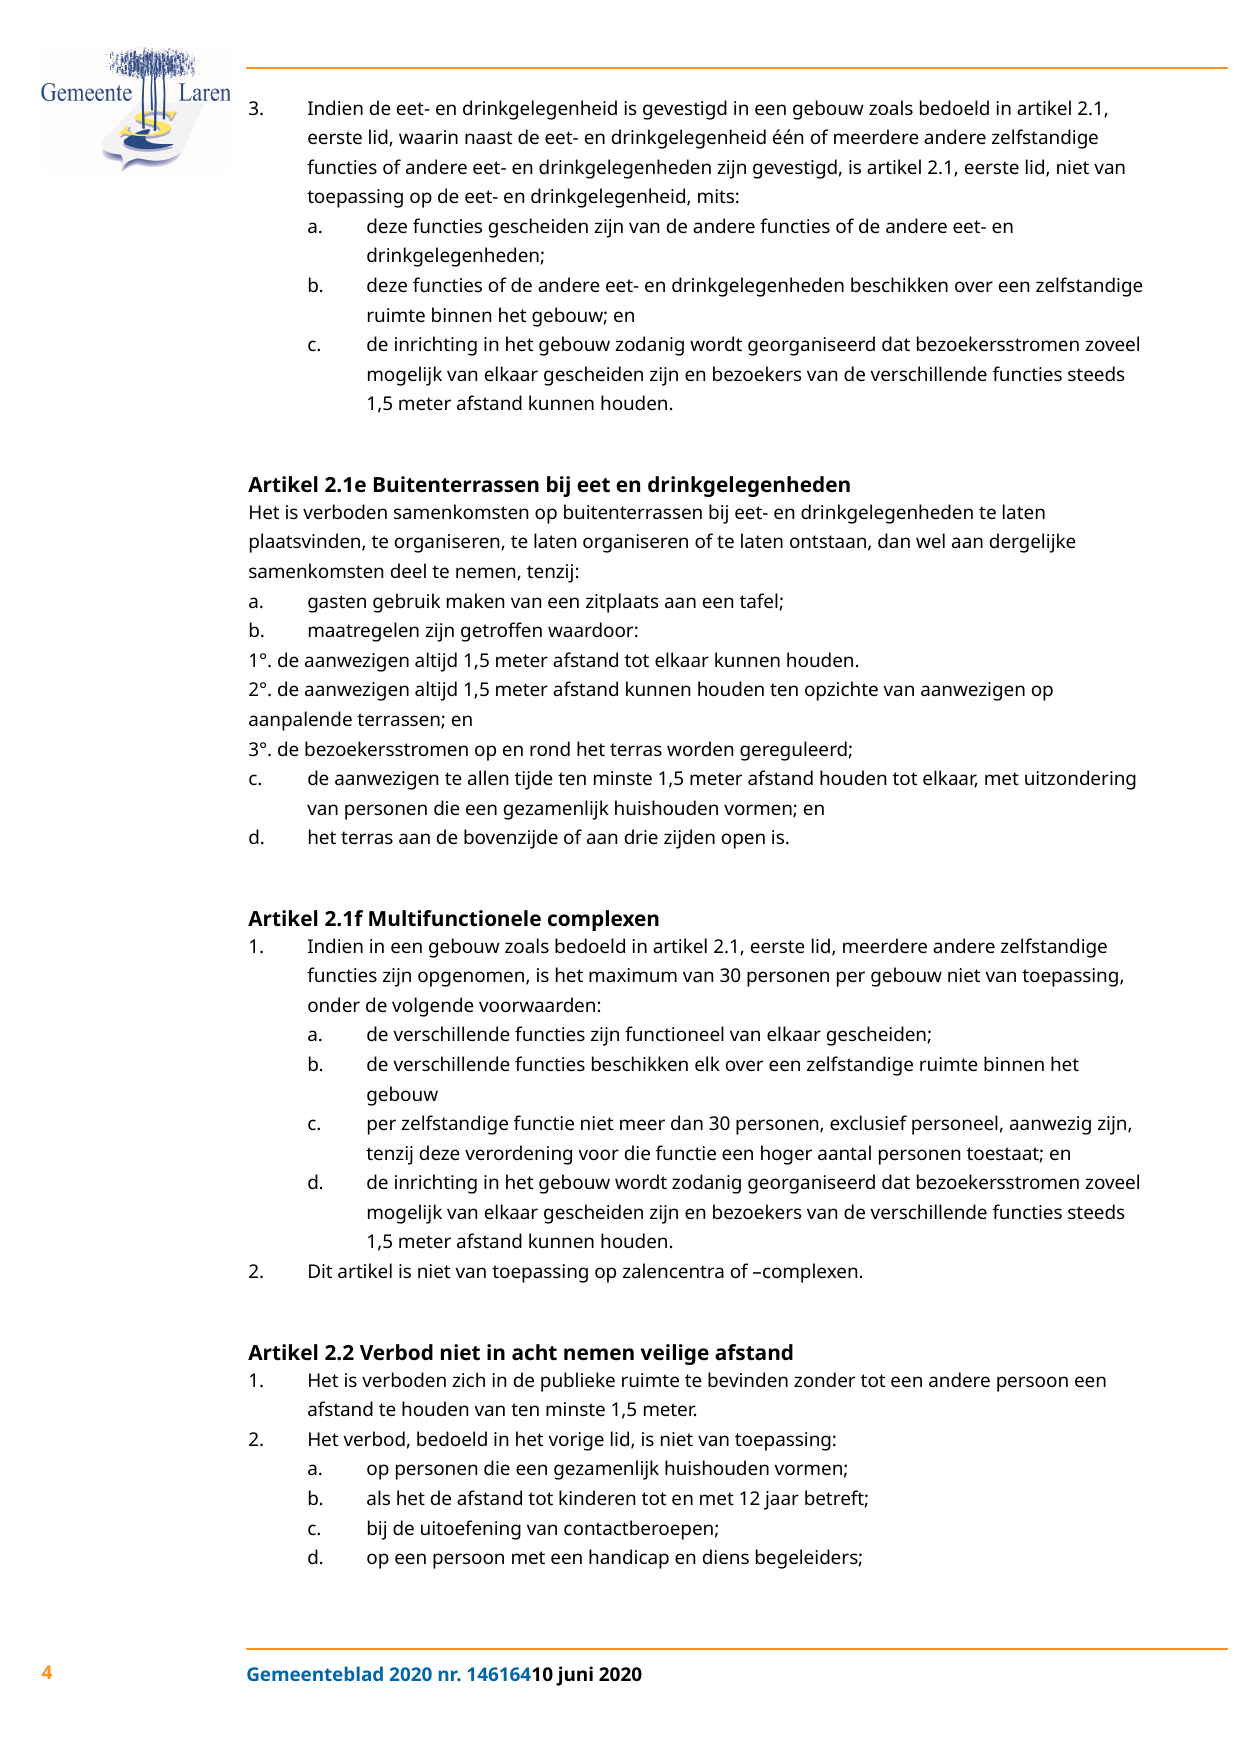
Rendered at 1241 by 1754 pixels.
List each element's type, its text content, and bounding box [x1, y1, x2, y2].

list Het is verboden zich in de publieke ruimte te bevinden zonder tot een andere persoon een afstand te houden van ten minste 1,5 meter. [248, 1367, 1152, 1422]
list Dit artikel is niet van toepassing op zalencentra of –complexen. [248, 1258, 1152, 1284]
list de verschillende functies beschikken elk over een zelfstandige ruimte binnen het gebouw [307, 1051, 1152, 1107]
list op een persoon met een handicap en diens begeleiders; [307, 1544, 1152, 1570]
list de inrichting in het gebouw zodanig wordt georganiseerd dat bezoekersstromen zoveel mogelijk van elkaar gescheiden zijn en bezoekers van de verschillende functies steeds 1,5 meter afstand kunnen houden. [307, 331, 1152, 416]
list maatregelen zijn getroffen waardoor: [248, 617, 1152, 643]
list deze functies gescheiden zijn van de andere functies of de andere eet- en drinkgelegenheden; [307, 213, 1152, 268]
text Artikel 2.1f Multifunctionele complexen [248, 904, 1152, 933]
list het terras aan de bovenzijde of aan drie zijden open is. [248, 824, 1152, 850]
list Indien in een gebouw zoals bedoeld in artikel 2.1, eerste lid, meerdere andere zelfstandige functies zijn opgenomen, is het maximum van 30 personen per gebouw niet van toepassing, onder de volgende voorwaarden: [248, 933, 1152, 1018]
text 2°. de aanwezigen altijd 1,5 meter afstand kunnen houden ten opzichte van aanwezigen op aanpalende terrassen; en [248, 677, 1152, 732]
list gasten gebruik maken van een zitplaats aan een tafel; [248, 588, 1152, 613]
text 1°. de aanwezigen altijd 1,5 meter afstand tot elkaar kunnen houden. [248, 647, 1152, 673]
list op personen die een gezamenlijk huishouden vormen; [307, 1456, 1152, 1481]
list deze functies of de andere eet- en drinkgelegenheden beschikken over een zelfstandige ruimte binnen het gebouw; en [307, 272, 1152, 328]
list per zelfstandige functie niet meer dan 30 personen, exclusief personeel, aanwezig zijn, tenzij deze verordening voor die functie een hoger aantal personen toestaat; en [307, 1110, 1152, 1166]
text Het is verboden samenkomsten op buitenterrassen bij eet- en drinkgelegenheden te laten plaatsvinden, te organiseren, te laten organiseren of te laten ontstaan, dan wel aan dergelijke samenkomsten deel te nemen, tenzij: [248, 499, 1152, 584]
list bij de uitoefening van contactberoepen; [307, 1515, 1152, 1540]
text 3°. de bezoekersstromen op en rond het terras worden gereguleerd; [248, 736, 1152, 761]
text Artikel 2.2 Verbod niet in acht nemen veilige afstand [248, 1338, 1152, 1367]
list de inrichting in het gebouw wordt zodanig georganiseerd dat bezoekersstromen zoveel mogelijk van elkaar gescheiden zijn en bezoekers van de verschillende functies steeds 1,5 meter afstand kunnen houden. [307, 1169, 1152, 1254]
picture [41, 47, 231, 172]
list als het de afstand tot kinderen tot en met 12 jaar betreft; [307, 1485, 1152, 1511]
list de verschillende functies zijn functioneel van elkaar gescheiden; [307, 1022, 1152, 1047]
list de aanwezigen te allen tijde ten minste 1,5 meter afstand houden tot elkaar, met uitzondering van personen die een gezamenlijk huishouden vormen; en [248, 765, 1152, 821]
text Artikel 2.1e Buitenterrassen bij eet en drinkgelegenheden [248, 471, 1152, 499]
list Het verbod, bedoeld in het vorige lid, is niet van toepassing: [248, 1426, 1152, 1452]
list Indien de eet- en drinkgelegenheid is gevestigd in een gebouw zoals bedoeld in artikel 2.1, eerste lid, waarin naast de eet- en drinkgelegenheid één of meerdere andere zelfstandige functies of andere eet- en drinkgelegenheden zijn gevestigd, is artikel 2.1, eerste lid, niet van toepassing op de eet- en drinkgelegenheid, mits: [248, 95, 1152, 209]
